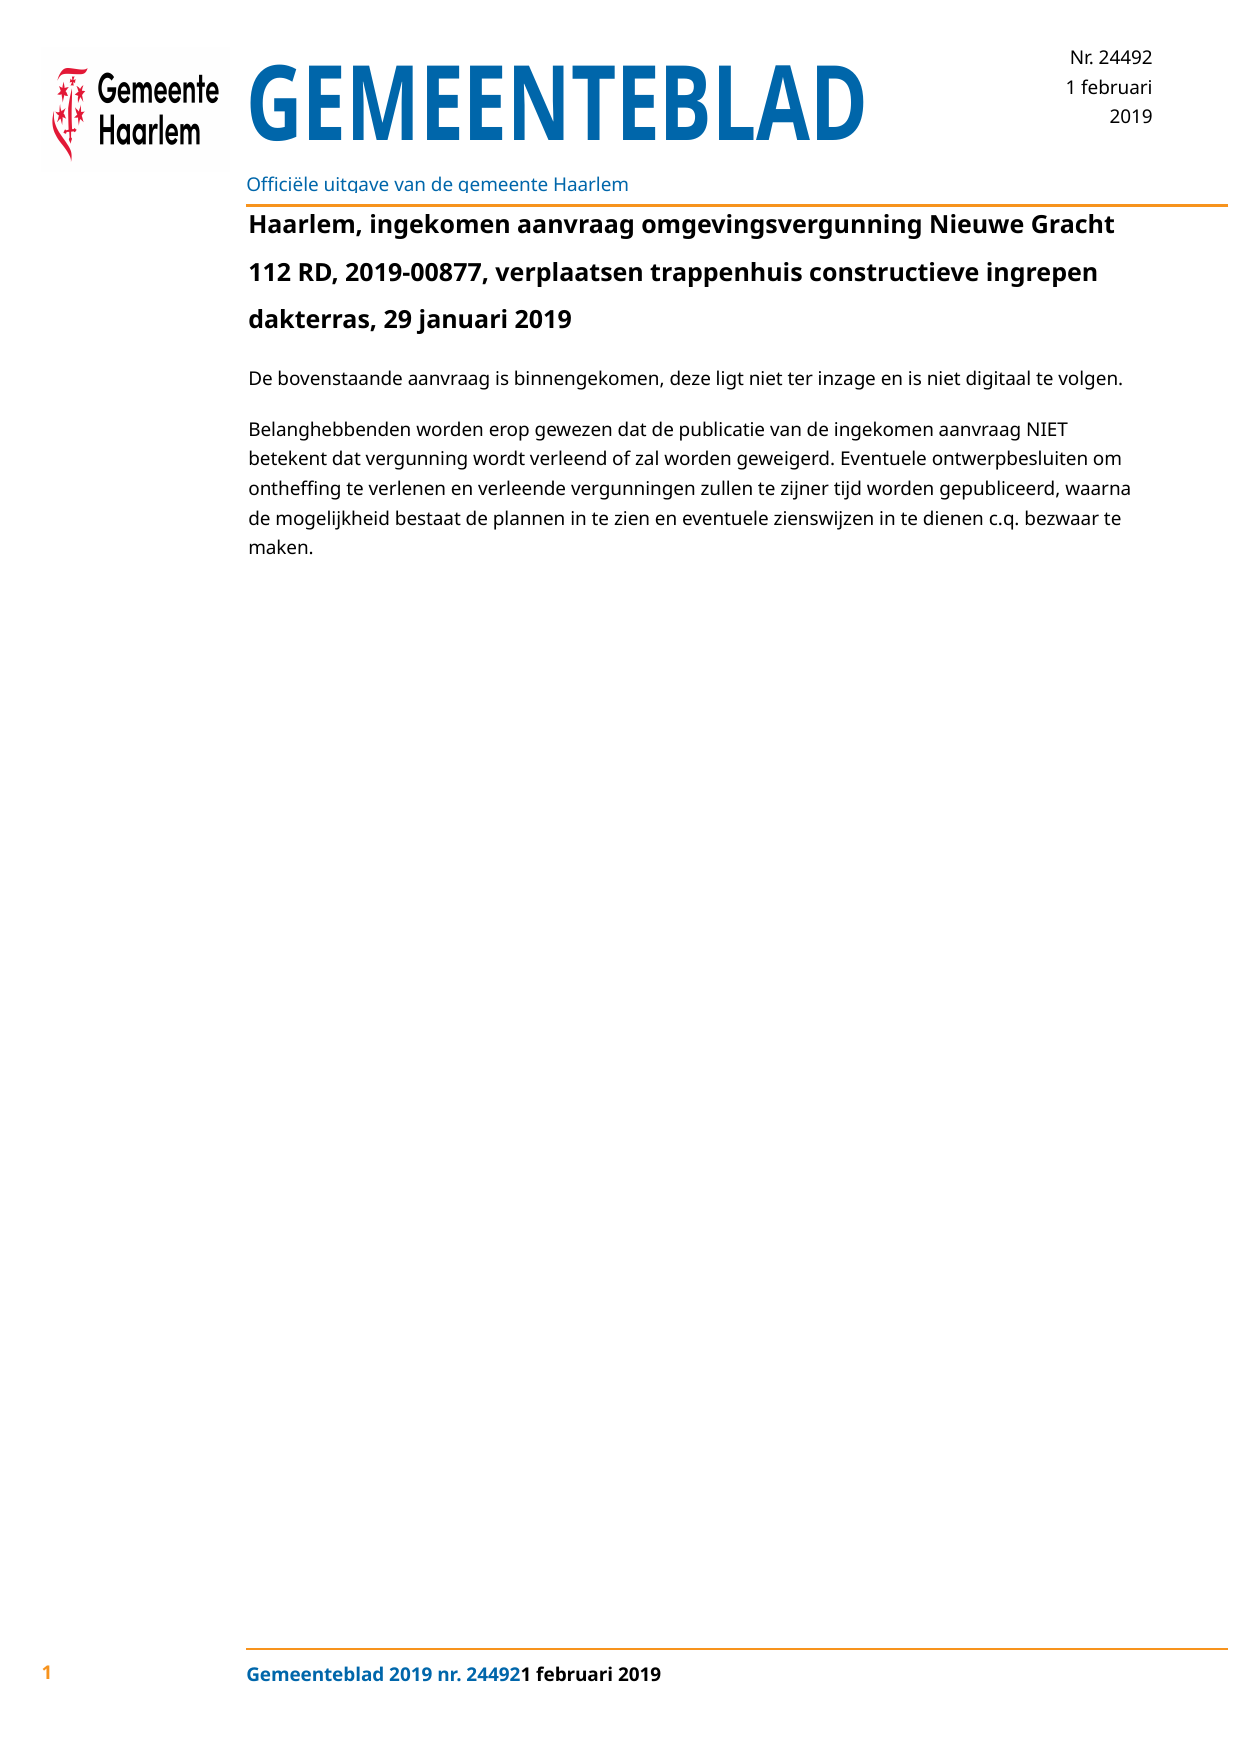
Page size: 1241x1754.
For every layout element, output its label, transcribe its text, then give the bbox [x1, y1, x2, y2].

text Belanghebbenden worden erop gewezen dat de publicatie van de ingekomen aanvraag NIET betekent dat vergunning wordt verleend of zal worden geweigerd. Eventuele ontwerpbesluiten om ontheffing te verlenen en verleende vergunningen zullen te zijner tijd worden gepubliceerd, waarna de mogelijkheid bestaat de plannen in te zien en eventuele zienswijzen in te dienen c.q. bezwaar te maken. [248, 416, 1152, 560]
picture [41, 47, 231, 172]
text Haarlem, ingekomen aanvraag omgevingsvergunning Nieuwe Gracht 112 RD, 2019-00877, verplaatsen trappenhuis constructieve ingrepen dakterras, 29 januari 2019 [248, 207, 1152, 336]
text De bovenstaande aanvraag is binnengekomen, deze ligt niet ter inzage en is niet digitaal te volgen. [248, 366, 1152, 391]
